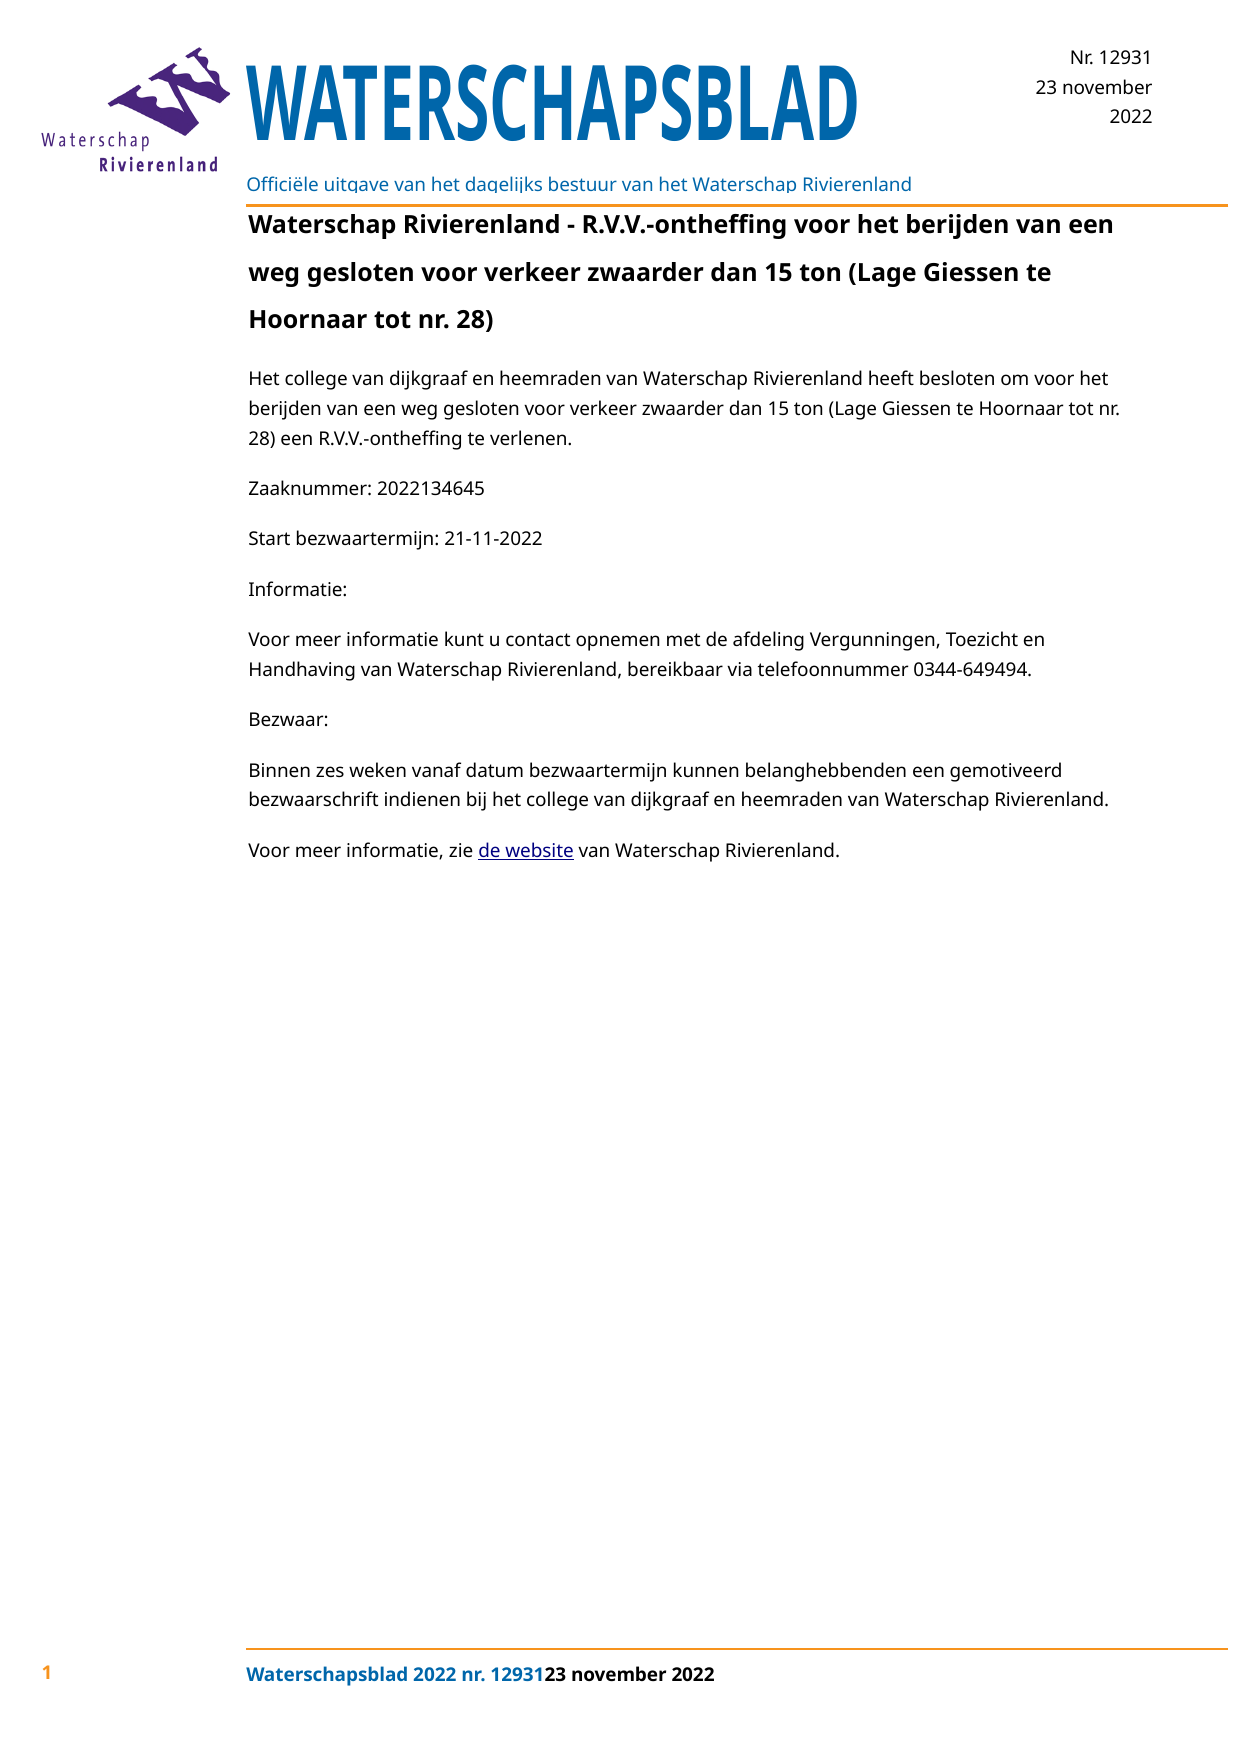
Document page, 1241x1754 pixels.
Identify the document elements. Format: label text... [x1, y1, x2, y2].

text Zaaknummer: 2022134645 [248, 475, 1152, 501]
text Waterschap Rivierenland - R.V.V.-ontheffing voor het berijden van een weg gesloten voor verkeer zwaarder dan 15 ton (Lage Giessen te Hoornaar tot nr. 28) [248, 207, 1152, 336]
text Informatie: [248, 576, 1152, 602]
text Bezwaar: [248, 706, 1152, 732]
text Het college van dijkgraaf en heemraden van Waterschap Rivierenland heeft besloten om voor het berijden van een weg gesloten voor verkeer zwaarder dan 15 ton (Lage Giessen te Hoornaar tot nr. 28) een R.V.V.-ontheffing te verlenen. [248, 366, 1152, 450]
text Binnen zes weken vanaf datum bezwaartermijn kunnen belanghebbenden een gemotiveerd bezwaarschrift indienen bij het college van dijkgraaf en heemraden van Waterschap Rivierenland. [248, 757, 1152, 812]
picture [41, 47, 231, 172]
text Start bezwaartermijn: 21-11-2022 [248, 526, 1152, 551]
text Voor meer informatie, zie de website van Waterschap Rivierenland. [248, 837, 1152, 862]
text Voor meer informatie kunt u contact opnemen met de afdeling Vergunningen, Toezicht en Handhaving van Waterschap Rivierenland, bereikbaar via telefoonnummer 0344-649494. [248, 626, 1152, 682]
